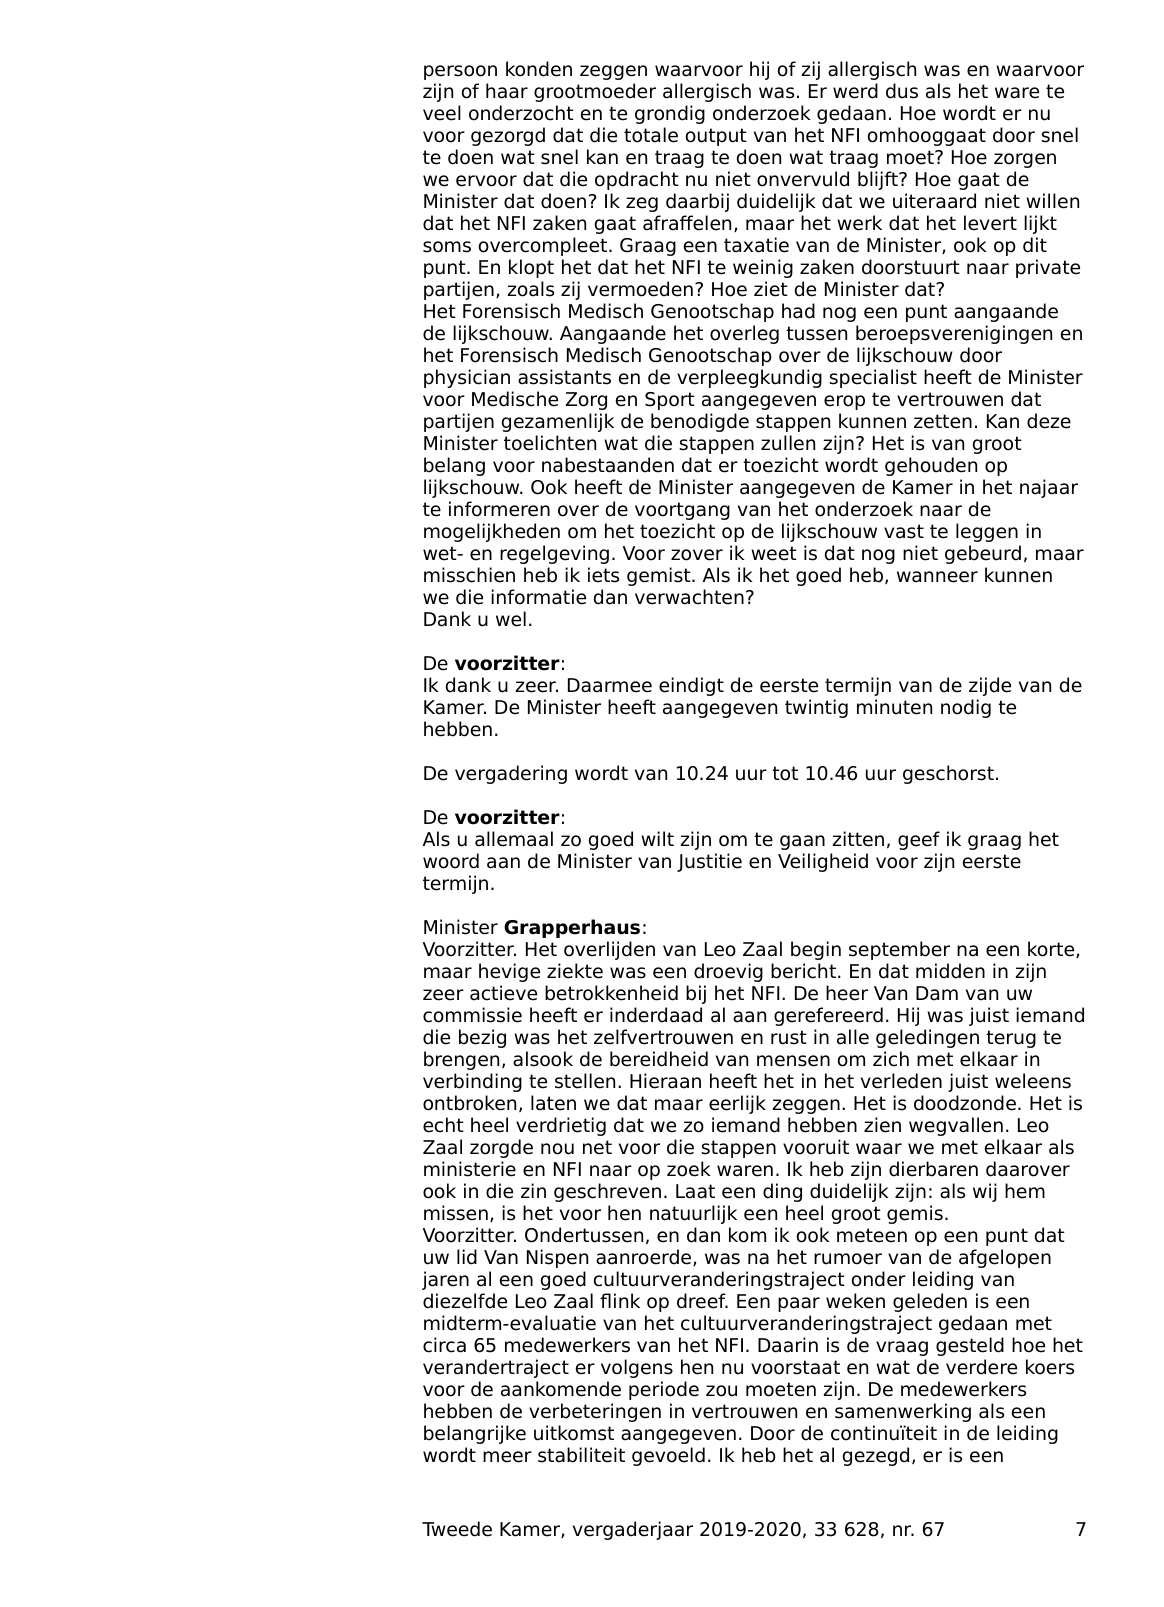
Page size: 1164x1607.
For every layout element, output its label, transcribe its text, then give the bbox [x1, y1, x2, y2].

text Dank u wel. [422, 608, 1087, 631]
text Minister Grapperhaus: [422, 917, 1087, 939]
text De voorzitter: [422, 653, 1087, 675]
text De voorzitter: [422, 807, 1087, 829]
text Als u allemaal zo goed wilt zijn om te gaan zitten, geef ik graag het woord aan de Minister van Justitie en Veiligheid voor zijn eerste termijn. [422, 829, 1087, 895]
text De vergadering wordt van 10.24 uur tot 10.46 uur geschorst. [422, 763, 1087, 785]
text Ik dank u zeer. Daarmee eindigt de eerste termijn van de zijde van de Kamer. De Minister heeft aangegeven twintig minuten nodig te hebben. [422, 675, 1087, 741]
text Voorzitter. Ondertussen, en dan kom ik ook meteen op een punt dat uw lid Van Nispen aanroerde, was na het rumoer van de afgelopen jaren al een goed cultuurveranderingstraject onder leiding van diezelfde Leo Zaal flink op dreef. Een paar weken geleden is een midterm-evaluatie van het cultuurveranderingstraject gedaan met circa 65 medewerkers van het NFI. Daarin is de vraag gesteld hoe het verandertraject er volgens hen nu voorstaat en wat de verdere koers voor de aankomende periode zou moeten zijn. De medewerkers hebben de verbeteringen in vertrouwen en samenwerking als een belangrijke uitkomst aangegeven. Door de continuïteit in de leiding wordt meer stabiliteit gevoeld. Ik heb het al gezegd, er is een [422, 1225, 1087, 1467]
text persoon konden zeggen waarvoor hij of zij allergisch was en waarvoor zijn of haar grootmoeder allergisch was. Er werd dus als het ware te veel onderzocht en te grondig onderzoek gedaan. Hoe wordt er nu voor gezorgd dat die totale output van het NFI omhooggaat door snel te doen wat snel kan en traag te doen wat traag moet? Hoe zorgen we ervoor dat die opdracht nu niet onvervuld blijft? Hoe gaat de Minister dat doen? Ik zeg daarbij duidelijk dat we uiteraard niet willen dat het NFI zaken gaat afraffelen, maar het werk dat het levert lijkt soms overcompleet. Graag een taxatie van de Minister, ook op dit punt. En klopt het dat het NFI te weinig zaken doorstuurt naar private partijen, zoals zij vermoeden? Hoe ziet de Minister dat? [422, 59, 1087, 301]
text Voorzitter. Het overlijden van Leo Zaal begin september na een korte, maar hevige ziekte was een droevig bericht. En dat midden in zijn zeer actieve betrokkenheid bij het NFI. De heer Van Dam van uw commissie heeft er inderdaad al aan gerefereerd. Hij was juist iemand die bezig was het zelfvertrouwen en rust in alle geledingen terug te brengen, alsook de bereidheid van mensen om zich met elkaar in verbinding te stellen. Hieraan heeft het in het verleden juist weleens ontbroken, laten we dat maar eerlijk zeggen. Het is doodzonde. Het is echt heel verdrietig dat we zo iemand hebben zien wegvallen. Leo Zaal zorgde nou net voor die stappen vooruit waar we met elkaar als ministerie en NFI naar op zoek waren. Ik heb zijn dierbaren daarover ook in die zin geschreven. Laat een ding duidelijk zijn: als wij hem missen, is het voor hen natuurlijk een heel groot gemis. [422, 939, 1087, 1225]
text Het Forensisch Medisch Genootschap had nog een punt aangaande de lijkschouw. Aangaande het overleg tussen beroepsverenigingen en het Forensisch Medisch Genootschap over de lijkschouw door physician assistants en de verpleegkundig specialist heeft de Minister voor Medische Zorg en Sport aangegeven erop te vertrouwen dat partijen gezamenlijk de benodigde stappen kunnen zetten. Kan deze Minister toelichten wat die stappen zullen zijn? Het is van groot belang voor nabestaanden dat er toezicht wordt gehouden op lijkschouw. Ook heeft de Minister aangegeven de Kamer in het najaar te informeren over de voortgang van het onderzoek naar de mogelijkheden om het toezicht op de lijkschouw vast te leggen in wet- en regelgeving. Voor zover ik weet is dat nog niet gebeurd, maar misschien heb ik iets gemist. Als ik het goed heb, wanneer kunnen we die informatie dan verwachten? [422, 301, 1087, 608]
